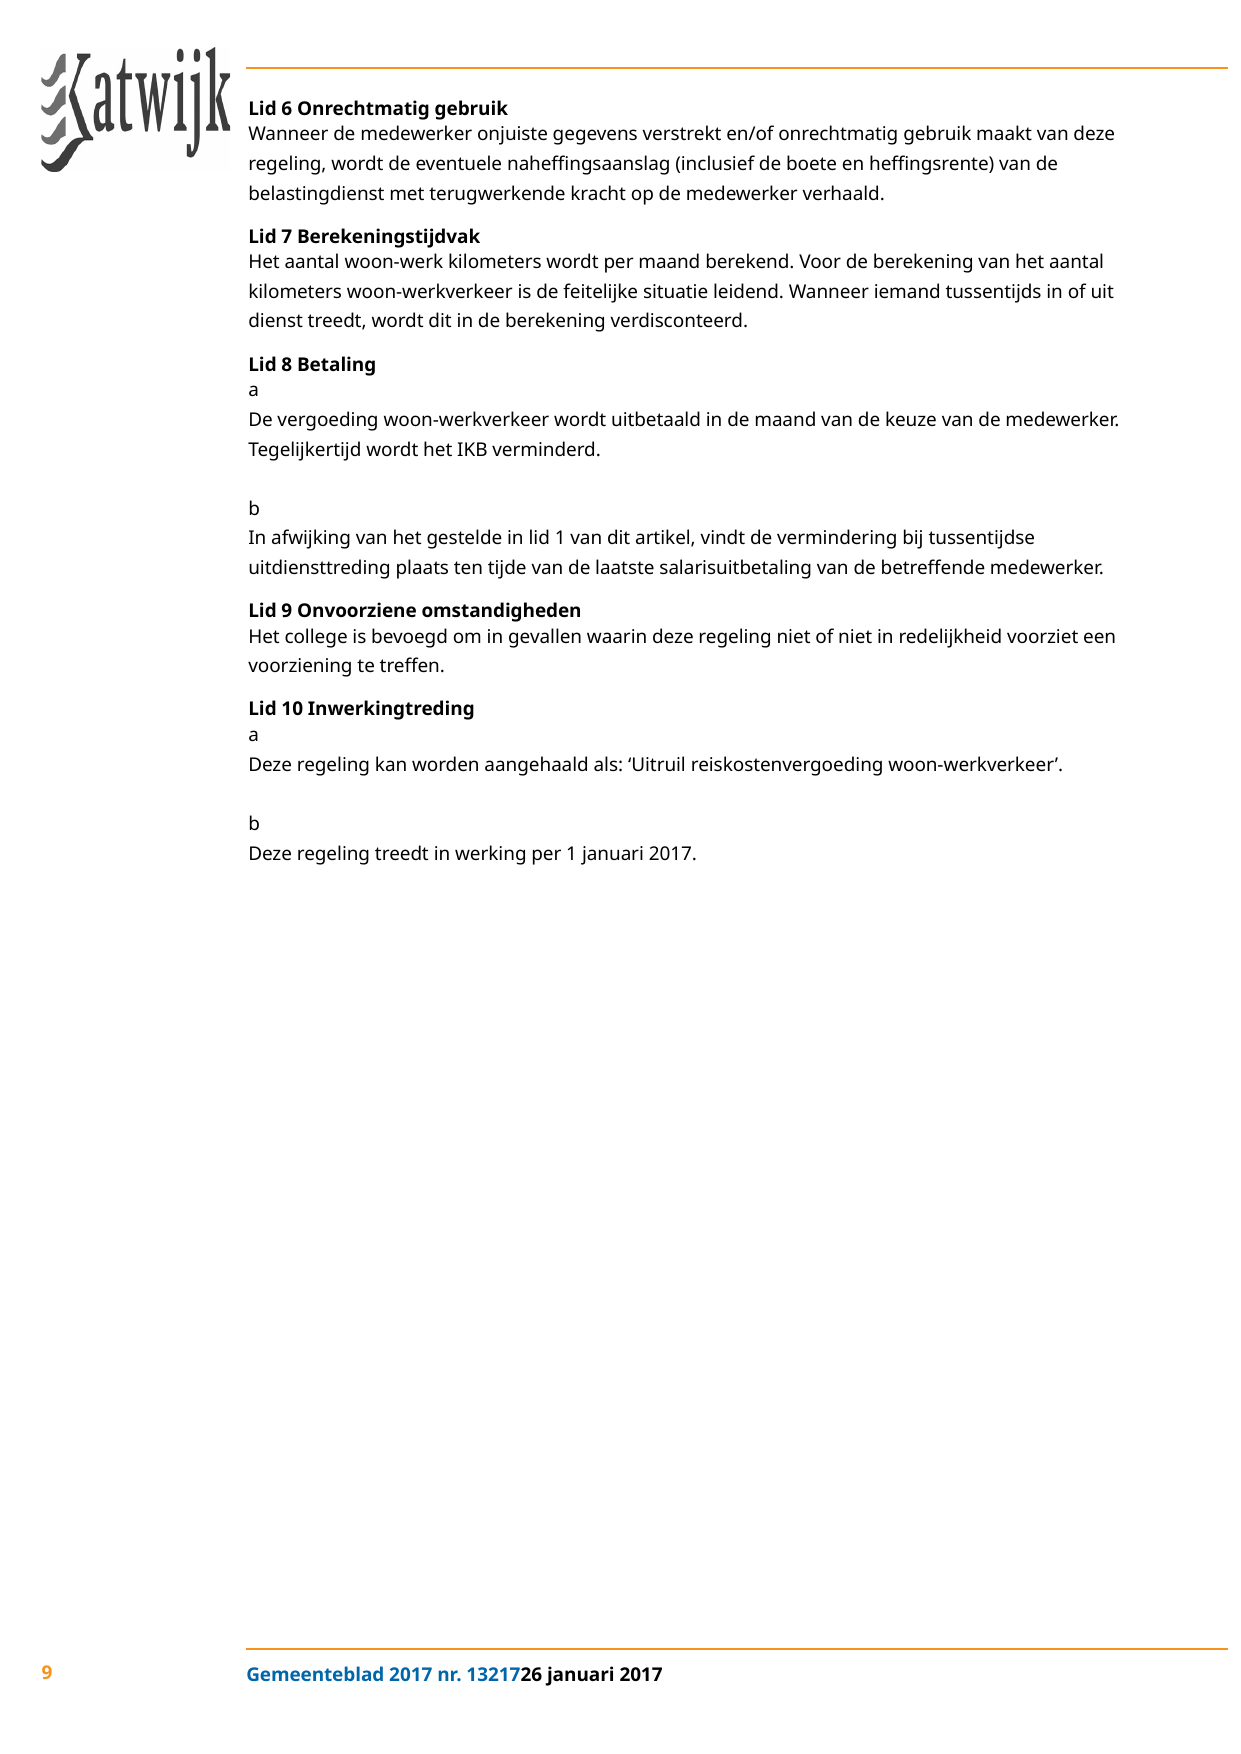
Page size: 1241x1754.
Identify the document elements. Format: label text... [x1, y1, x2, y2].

text b [248, 810, 1152, 836]
text a [248, 377, 1152, 402]
text Lid 10 Inwerkingtreding [248, 696, 1152, 721]
picture [41, 47, 231, 172]
text Lid 6 Onrechtmatig gebruik [248, 95, 1152, 121]
text Lid 7 Berekeningstijdvak [248, 223, 1152, 248]
text Wanneer de medewerker onjuiste gegevens verstrekt en/of onrechtmatig gebruik maakt van deze regeling, wordt de eventuele naheffingsaanslag (inclusief de boete en heffingsrente) van de belastingdienst met terugwerkende kracht op de medewerker verhaald. [248, 121, 1152, 205]
text De vergoeding woon-werkverkeer wordt uitbetaald in de maand van de keuze van de medewerker. Tegelijkertijd wordt het IKB verminderd. [248, 406, 1152, 461]
text Deze regeling kan worden aangehaald als: ‘Uitruil reiskostenvergoeding woon-werkverkeer’. [248, 751, 1152, 777]
text Het college is bevoegd om in gevallen waarin deze regeling niet of niet in redelijkheid voorziet een voorziening te treffen. [248, 623, 1152, 678]
text a [248, 721, 1152, 747]
text Deze regeling treedt in werking per 1 januari 2017. [248, 840, 1152, 865]
text Lid 9 Onvoorziene omstandigheden [248, 597, 1152, 623]
text In afwijking van het gestelde in lid 1 van dit artikel, vindt de vermindering bij tussentijdse uitdiensttreding plaats ten tijde van de laatste salarisuitbetaling van de betreffende medewerker. [248, 524, 1152, 580]
text b [248, 495, 1152, 521]
text Lid 8 Betaling [248, 351, 1152, 377]
text Het aantal woon-werk kilometers wordt per maand berekend. Voor de berekening van het aantal kilometers woon-werkverkeer is de feitelijke situatie leidend. Wanneer iemand tussentijds in of uit dienst treedt, wordt dit in de berekening verdisconteerd. [248, 248, 1152, 333]
